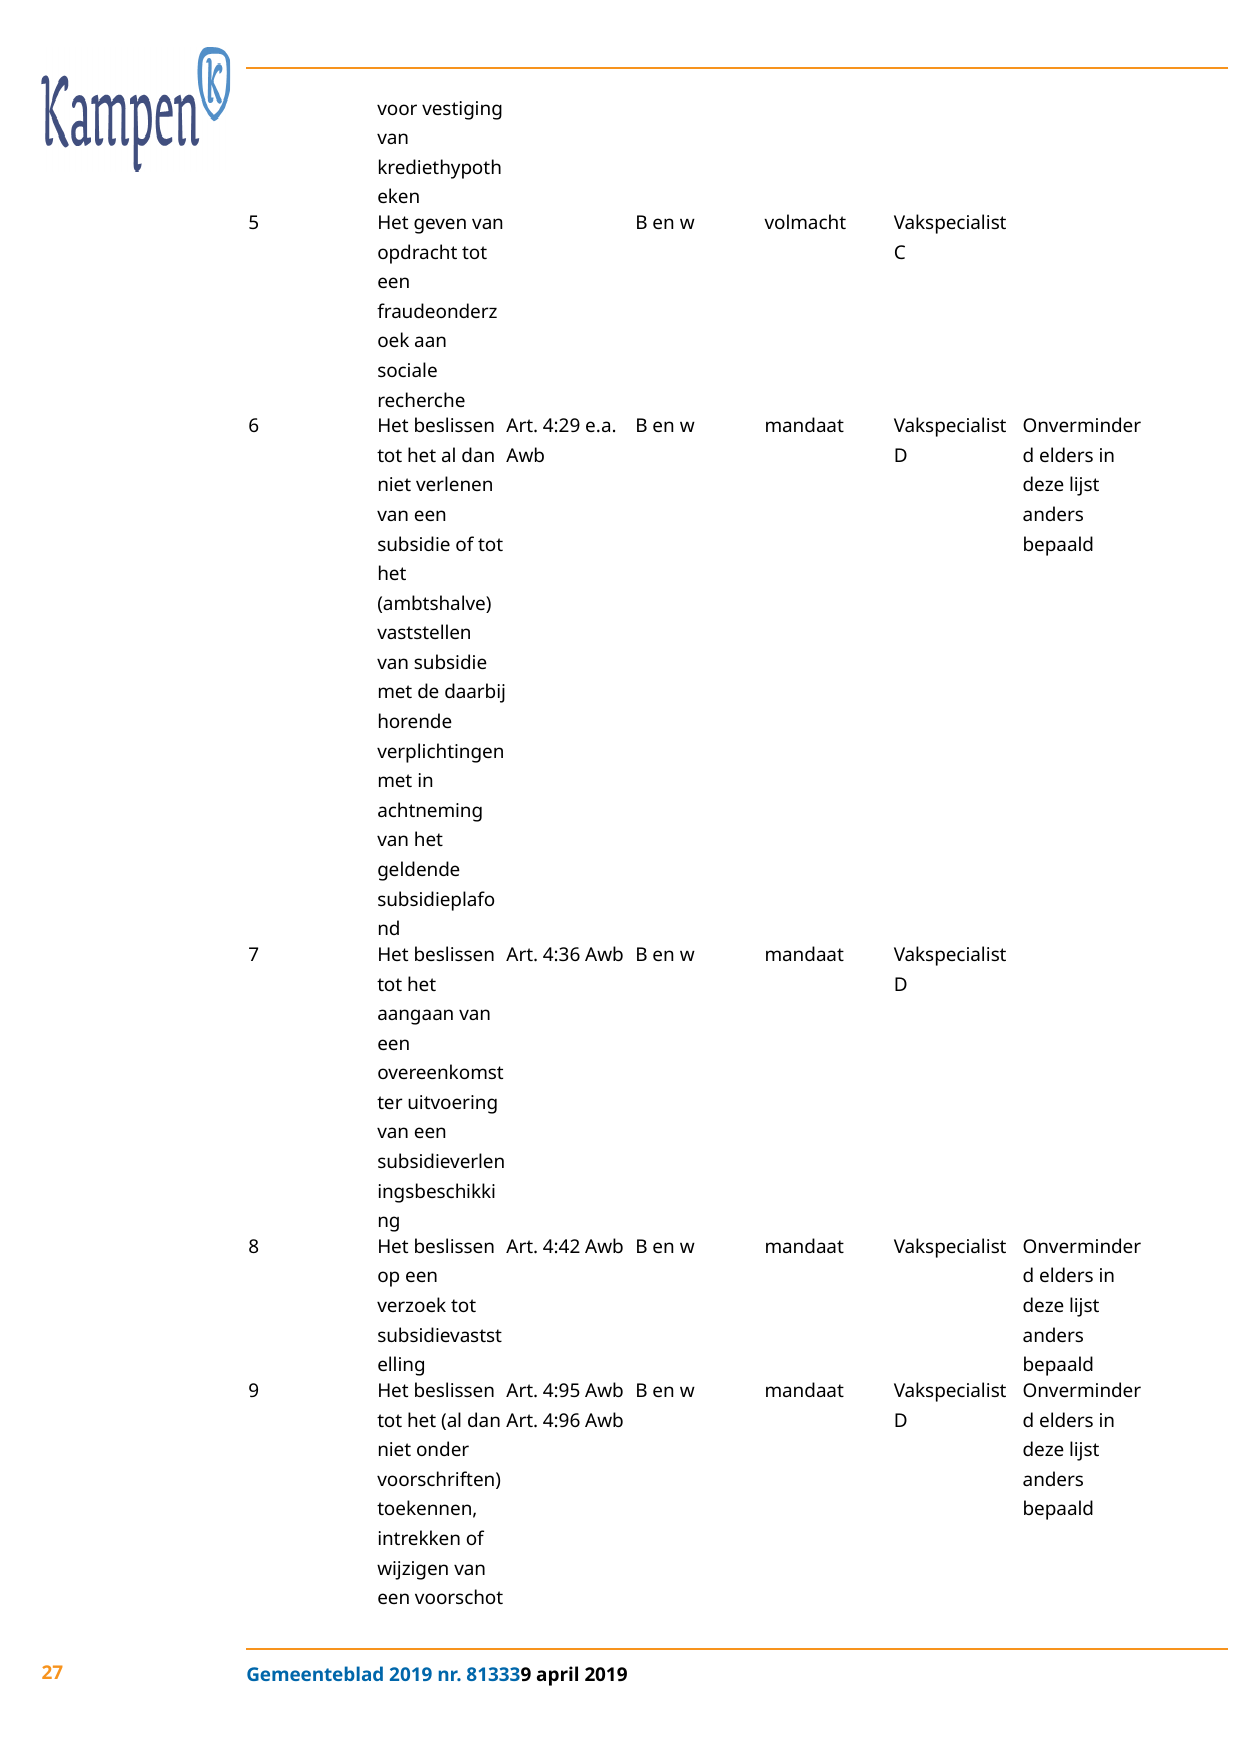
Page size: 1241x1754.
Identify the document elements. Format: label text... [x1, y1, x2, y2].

table_cell [1023, 941, 1152, 1233]
table_cell [764, 95, 893, 209]
table_cell B en w [635, 941, 764, 1233]
table_cell 6 [248, 413, 377, 941]
table_cell volmacht [764, 209, 893, 412]
table_cell Vakspecialist C [894, 209, 1022, 412]
table_cell Art. 4:42 Awb [506, 1233, 635, 1377]
table_cell [1023, 209, 1152, 412]
table_cell Onverminderd elders in deze lijst anders bepaald [1023, 1233, 1152, 1377]
table_cell voor vestiging van krediethypotheken [377, 95, 506, 209]
table_cell mandaat [764, 1233, 893, 1377]
table_cell B en w [635, 1233, 764, 1377]
table_cell [506, 95, 635, 209]
table_cell Het beslissen tot het (al dan niet onder voorschriften) toekennen, intrekken of wijzigen van een voorschot [377, 1377, 506, 1610]
table_cell 9 [248, 1377, 377, 1610]
table_cell B en w [635, 413, 764, 941]
table_cell B en w [635, 1377, 764, 1610]
table_cell [894, 95, 1022, 209]
table_cell Het beslissen tot het al dan niet verlenen van een subsidie of tot het (ambtshalve) vaststellen van subsidie met de daarbij horende verplichtingen met in achtneming van het geldende subsidieplafond [377, 413, 506, 941]
table_cell mandaat [764, 941, 893, 1233]
table_cell Onverminderd elders in deze lijst anders bepaald [1023, 1377, 1152, 1610]
table_cell mandaat [764, 1377, 893, 1610]
table_cell Art. 4:29 e.a. Awb [506, 413, 635, 941]
table_cell Vakspecialist [894, 1233, 1022, 1377]
table_cell Vakspecialist D [894, 413, 1022, 941]
table_cell [1023, 95, 1152, 209]
table_cell Onverminderd elders in deze lijst anders bepaald [1023, 413, 1152, 941]
table_cell Art. 4:95 Awb Art. 4:96 Awb [506, 1377, 635, 1610]
table_cell [635, 95, 764, 209]
table_cell [506, 209, 635, 412]
picture [41, 47, 231, 172]
table_cell Het beslissen op een verzoek tot subsidievaststelling [377, 1233, 506, 1377]
table_cell 8 [248, 1233, 377, 1377]
table_cell B en w [635, 209, 764, 412]
table_cell Het beslissen tot het aangaan van een overeenkomst ter uitvoering van een subsidieverleningsbeschikking [377, 941, 506, 1233]
table_cell Art. 4:36 Awb [506, 941, 635, 1233]
table_cell mandaat [764, 413, 893, 941]
table_cell Het geven van opdracht tot een fraudeonderzoek aan sociale recherche [377, 209, 506, 412]
table_cell Vakspecialist D [894, 1377, 1022, 1610]
table_cell [248, 95, 377, 209]
table_cell 5 [248, 209, 377, 412]
table_cell 7 [248, 941, 377, 1233]
table_cell Vakspecialist D [894, 941, 1022, 1233]
